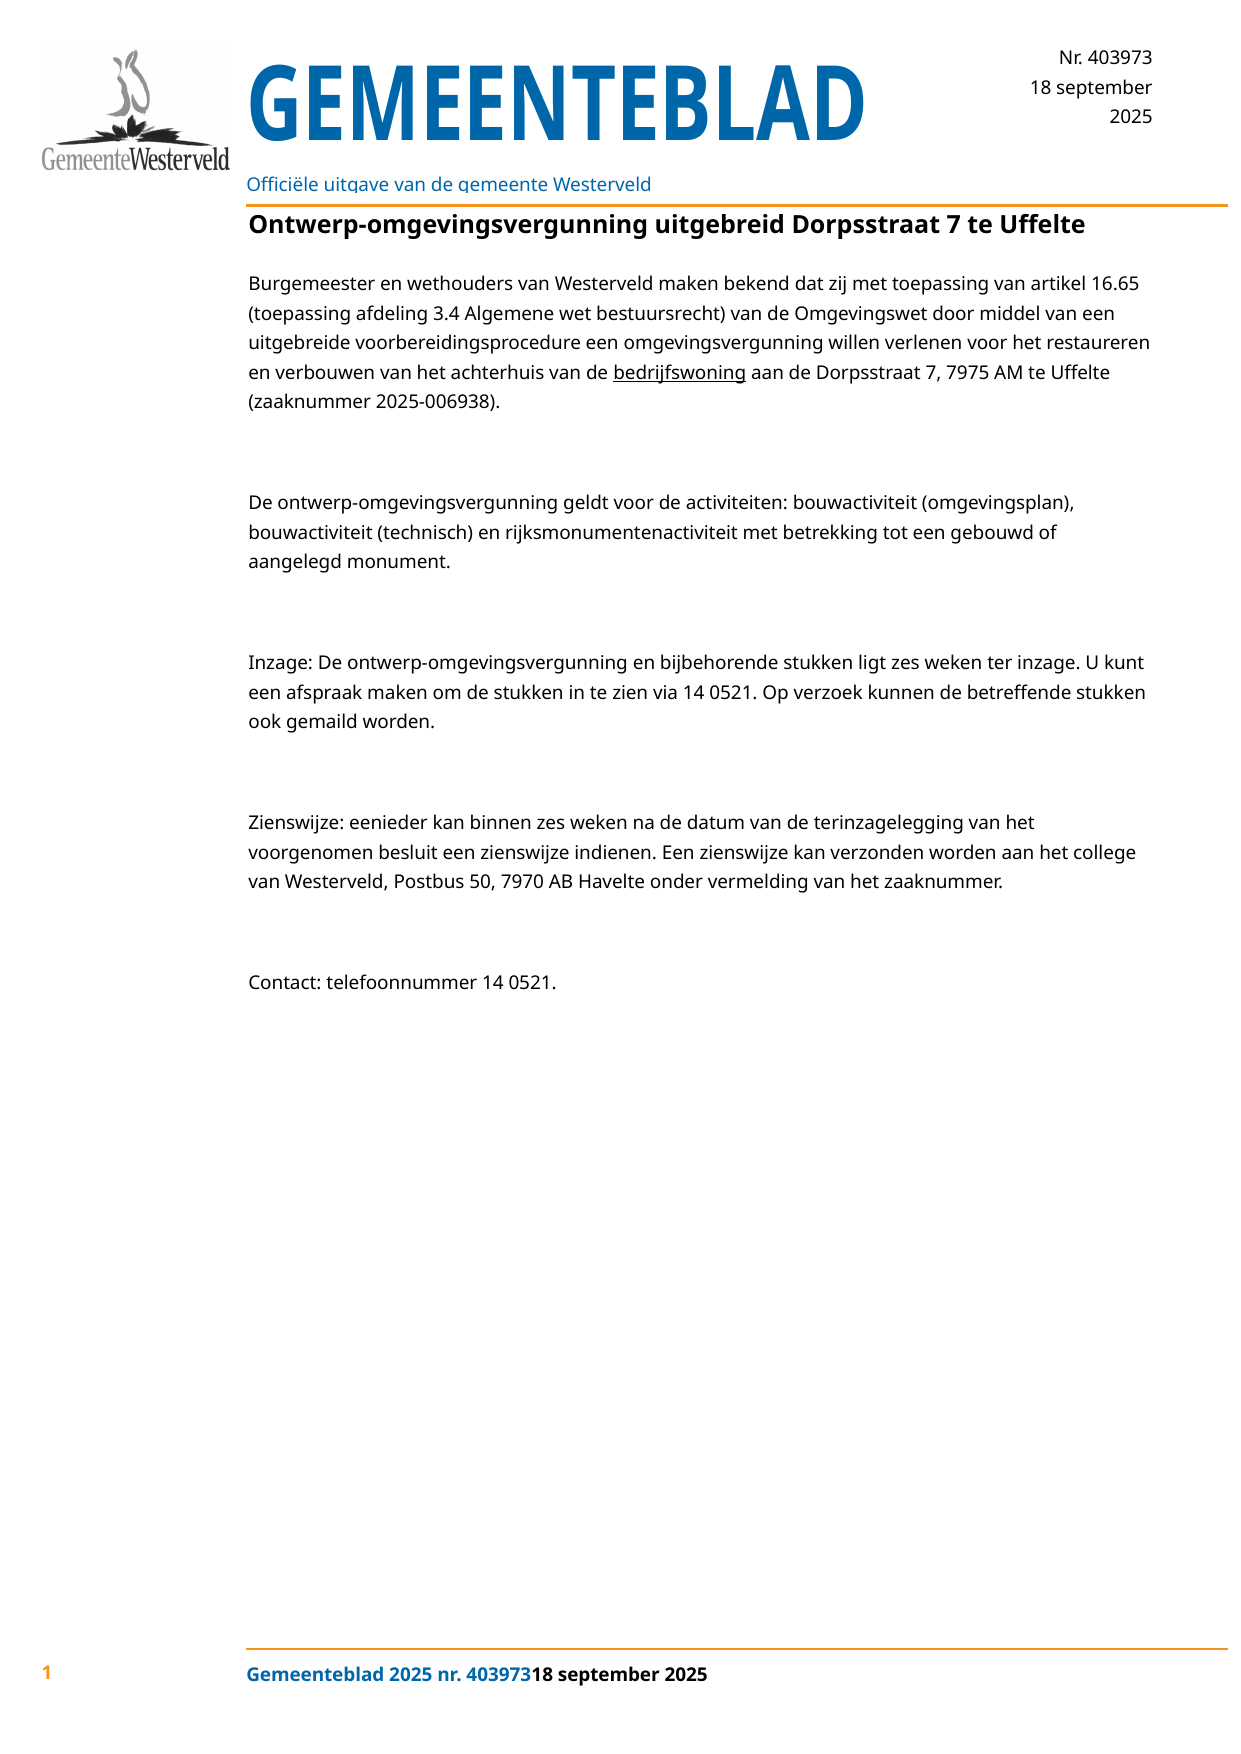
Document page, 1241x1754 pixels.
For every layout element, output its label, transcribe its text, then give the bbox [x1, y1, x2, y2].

text De ontwerp-omgevingsvergunning geldt voor de activiteiten: bouwactiviteit (omgevingsplan), bouwactiviteit (technisch) en rijksmonumentenactiviteit met betrekking tot een gebouwd of aangelegd monument. [248, 489, 1152, 574]
text Inzage: De ontwerp-omgevingsvergunning en bijbehorende stukken ligt zes weken ter inzage. U kunt een afspraak maken om de stukken in te zien via 14 0521. Op verzoek kunnen de betreffende stukken ook gemaild worden. [248, 649, 1152, 734]
text Zienswijze: eenieder kan binnen zes weken na de datum van de terinzagelegging van het voorgenomen besluit een zienswijze indienen. Een zienswijze kan verzonden worden aan het college van Westerveld, Postbus 50, 7970 AB Havelte onder vermelding van het zaaknummer. [248, 809, 1152, 894]
text Ontwerp-omgevingsvergunning uitgebreid Dorpsstraat 7 te Uffelte [248, 207, 1152, 241]
text Burgemeester en wethouders van Westerveld maken bekend dat zij met toepassing van artikel 16.65 (toepassing afdeling 3.4 Algemene wet bestuursrecht) van de Omgevingswet door middel van een uitgebreide voorbereidingsprocedure een omgevingsvergunning willen verlenen voor het restaureren en verbouwen van het achterhuis van de bedrijfswoning aan de Dorpsstraat 7, 7975 AM te Uffelte (zaaknummer 2025-006938). [248, 270, 1152, 414]
picture [41, 47, 231, 172]
text Contact: telefoonnummer 14 0521. [248, 969, 1152, 995]
